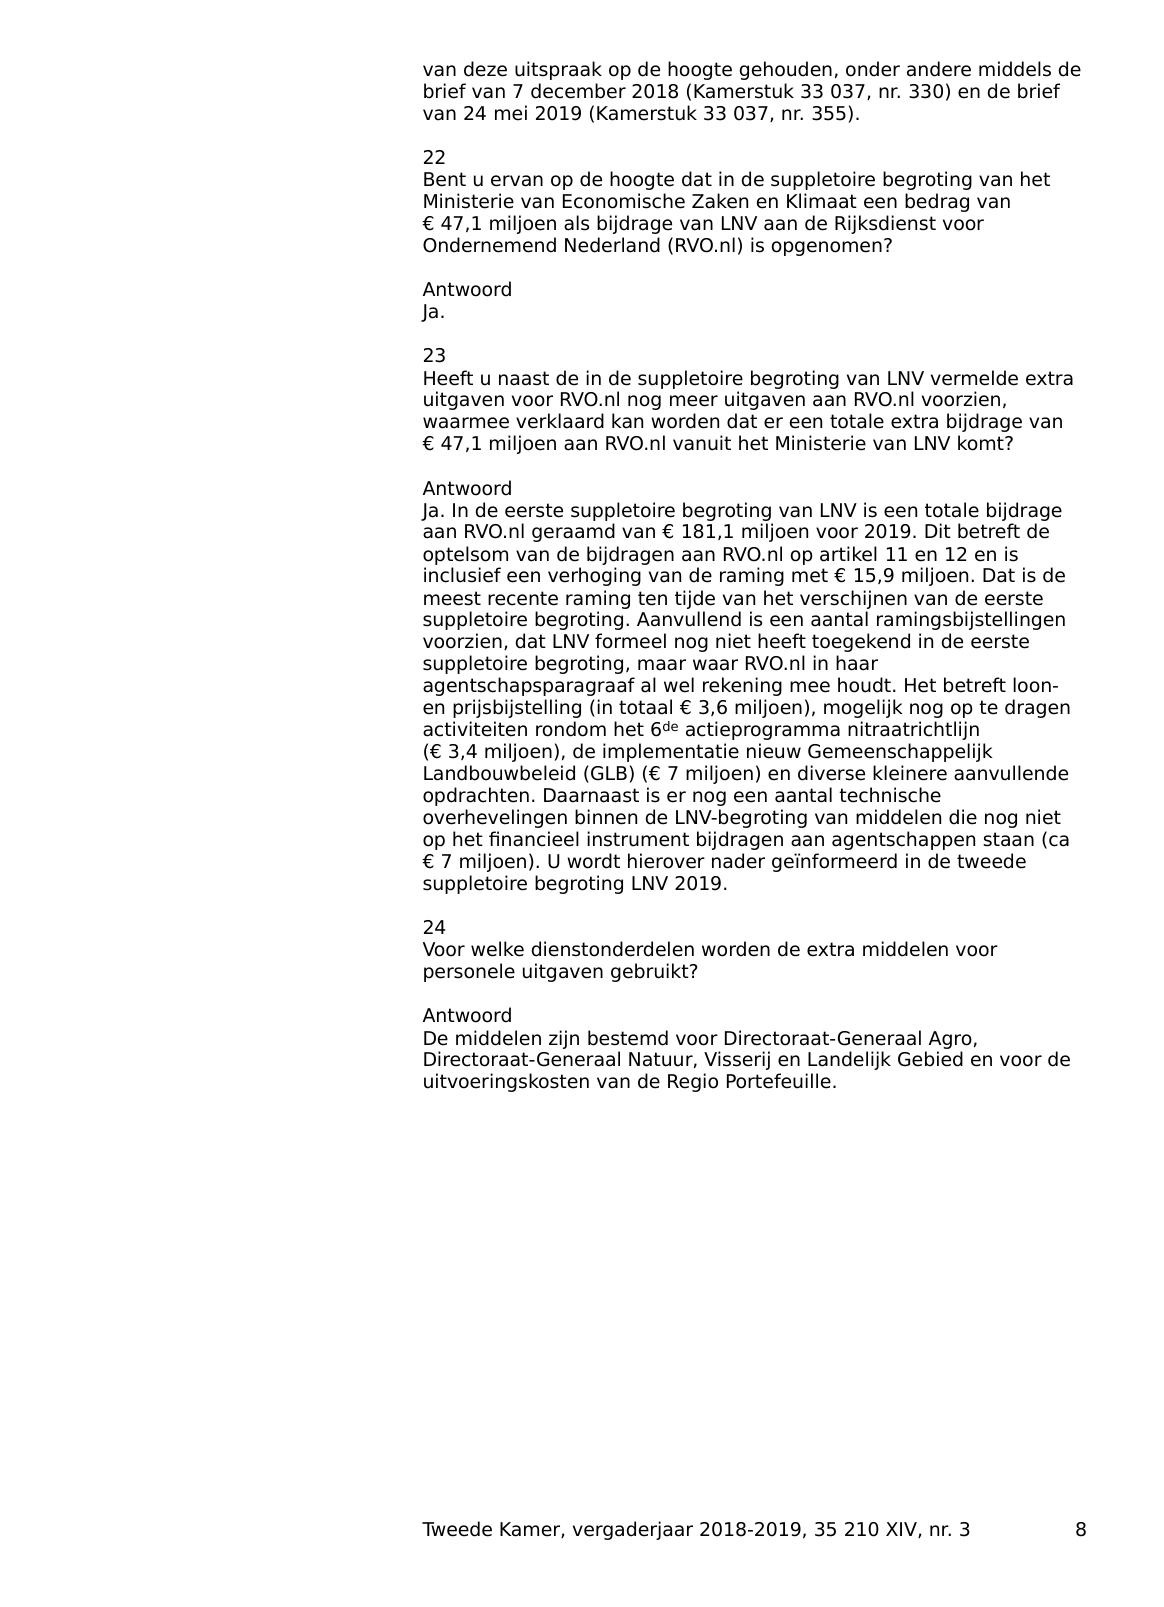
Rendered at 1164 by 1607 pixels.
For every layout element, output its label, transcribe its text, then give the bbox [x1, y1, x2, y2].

text Ja. In de eerste suppletoire begroting van LNV is een totale bijdrage aan RVO.nl geraamd van € 181,1 miljoen voor 2019. Dit betreft de optelsom van de bijdragen aan RVO.nl op artikel 11 en 12 en is inclusief een verhoging van de raming met € 15,9 miljoen. Dat is de meest recente raming ten tijde van het verschijnen van de eerste suppletoire begroting. Aanvullend is een aantal ramingsbijstellingen voorzien, dat LNV formeel nog niet heeft toegekend in de eerste suppletoire begroting, maar waar RVO.nl in haar agentschapsparagraaf al wel rekening mee houdt. Het betreft loon- en prijsbijstelling (in totaal € 3,6 miljoen), mogelijk nog op te dragen activiteiten rondom het 6de actieprogramma nitraatrichtlijn (€ 3,4 miljoen), de implementatie nieuw Gemeenschappelijk Landbouwbeleid (GLB) (€ 7 miljoen) en diverse kleinere aanvullende opdrachten. Daarnaast is er nog een aantal technische overhevelingen binnen de LNV-begroting van middelen die nog niet op het financieel instrument bijdragen aan agentschappen staan (ca € 7 miljoen). U wordt hierover nader geïnformeerd in de tweede suppletoire begroting LNV 2019. [422, 499, 1087, 895]
text Voor welke dienstonderdelen worden de extra middelen voor personele uitgaven gebruikt? [422, 939, 1087, 983]
text 22 [422, 147, 1087, 169]
text Antwoord [422, 1005, 1087, 1027]
text De middelen zijn bestemd voor Directoraat-Generaal Agro, Directoraat-Generaal Natuur, Visserij en Landelijk Gebied en voor de uitvoeringskosten van de Regio Portefeuille. [422, 1027, 1087, 1093]
text Bent u ervan op de hoogte dat in de suppletoire begroting van het Ministerie van Economische Zaken en Klimaat een bedrag van € 47,1 miljoen als bijdrage van LNV aan de Rijksdienst voor Ondernemend Nederland (RVO.nl) is opgenomen? [422, 169, 1087, 257]
text Antwoord [422, 477, 1087, 499]
text Antwoord [422, 279, 1087, 301]
text Ja. [422, 301, 1087, 323]
text 24 [422, 917, 1087, 939]
text 23 [422, 345, 1087, 367]
text van deze uitspraak op de hoogte gehouden, onder andere middels de brief van 7 december 2018 (Kamerstuk 33 037, nr. 330) en de brief van 24 mei 2019 (Kamerstuk 33 037, nr. 355). [422, 59, 1087, 125]
text Heeft u naast de in de suppletoire begroting van LNV vermelde extra uitgaven voor RVO.nl nog meer uitgaven aan RVO.nl voorzien, waarmee verklaard kan worden dat er een totale extra bijdrage van € 47,1 miljoen aan RVO.nl vanuit het Ministerie van LNV komt? [422, 367, 1087, 455]
